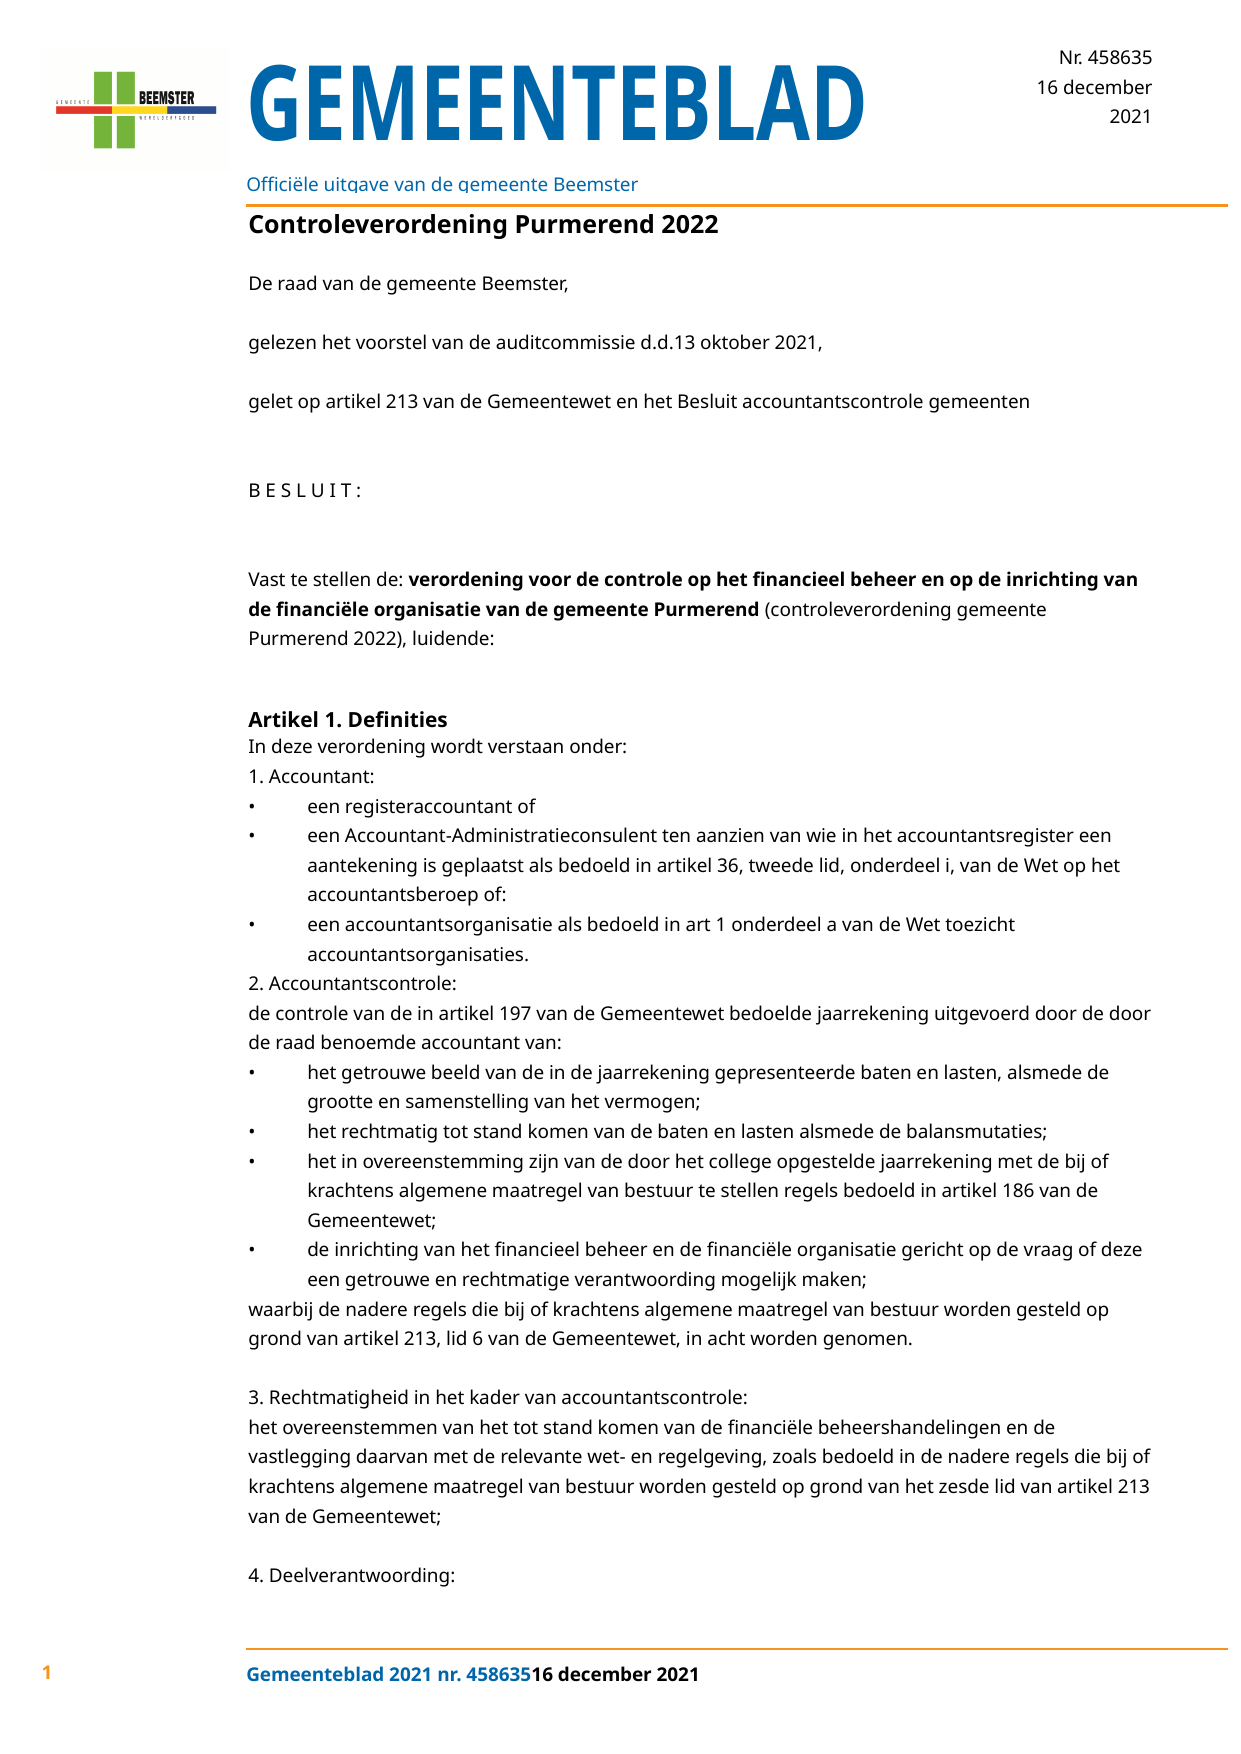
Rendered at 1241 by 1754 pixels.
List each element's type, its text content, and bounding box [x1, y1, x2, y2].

text waarbij de nadere regels die bij of krachtens algemene maatregel van bestuur worden gesteld op grond van artikel 213, lid 6 van de Gemeentewet, in acht worden genomen. [248, 1296, 1152, 1351]
text 1. Accountant: [248, 763, 1152, 789]
text 3. Rechtmatigheid in het kader van accountantscontrole: [248, 1384, 1152, 1410]
text het overeenstemmen van het tot stand komen van de financiële beheershandelingen en de vastlegging daarvan met de relevante wet- en regelgeving, zoals bedoeld in de nadere regels die bij of krachtens algemene maatregel van bestuur worden gesteld op grond van het zesde lid van artikel 213 van de Gemeentewet; [248, 1414, 1152, 1529]
text In deze verordening wordt verstaan onder: [248, 734, 1152, 759]
list het in overeenstemming zijn van de door het college opgestelde jaarrekening met de bij of krachtens algemene maatregel van bestuur te stellen regels bedoeld in artikel 186 van de Gemeentewet; [248, 1148, 1152, 1233]
list het getrouwe beeld van de in de jaarrekening gepresenteerde baten en lasten, alsmede de grootte en samenstelling van het vermogen; [248, 1059, 1152, 1114]
text Artikel 1. Definities [248, 705, 1152, 734]
text 2. Accountantscontrole: [248, 970, 1152, 996]
text Controleverordening Purmerend 2022 [248, 207, 1152, 241]
text gelet op artikel 213 van de Gemeentewet en het Besluit accountantscontrole gemeenten [248, 389, 1152, 414]
text B E S L U I T : [248, 477, 1152, 503]
text Vast te stellen de: verordening voor de controle op het financieel beheer en op de inrichting van de financiële organisatie van de gemeente Purmerend (controleverordening gemeente Purmerend 2022), luidende: [248, 566, 1152, 651]
list de inrichting van het financieel beheer en de financiële organisatie gericht op de vraag of deze een getrouwe en rechtmatige verantwoording mogelijk maken; [248, 1237, 1152, 1292]
text 4. Deelverantwoording: [248, 1562, 1152, 1588]
list het rechtmatig tot stand komen van de baten en lasten alsmede de balansmutaties; [248, 1118, 1152, 1144]
list een registeraccountant of [248, 793, 1152, 819]
list een Accountant-Administratieconsulent ten aanzien van wie in het accountantsregister een aantekening is geplaatst als bedoeld in artikel 36, tweede lid, onderdeel i, van de Wet op het accountantsberoep of: [248, 822, 1152, 907]
text de controle van de in artikel 197 van de Gemeentewet bedoelde jaarrekening uitgevoerd door de door de raad benoemde accountant van: [248, 1000, 1152, 1055]
picture [41, 47, 231, 172]
text De raad van de gemeente Beemster, [248, 270, 1152, 296]
list een accountantsorganisatie als bedoeld in art 1 onderdeel a van de Wet toezicht accountantsorganisaties. [248, 911, 1152, 967]
text gelezen het voorstel van de auditcommissie d.d.13 oktober 2021, [248, 329, 1152, 355]
